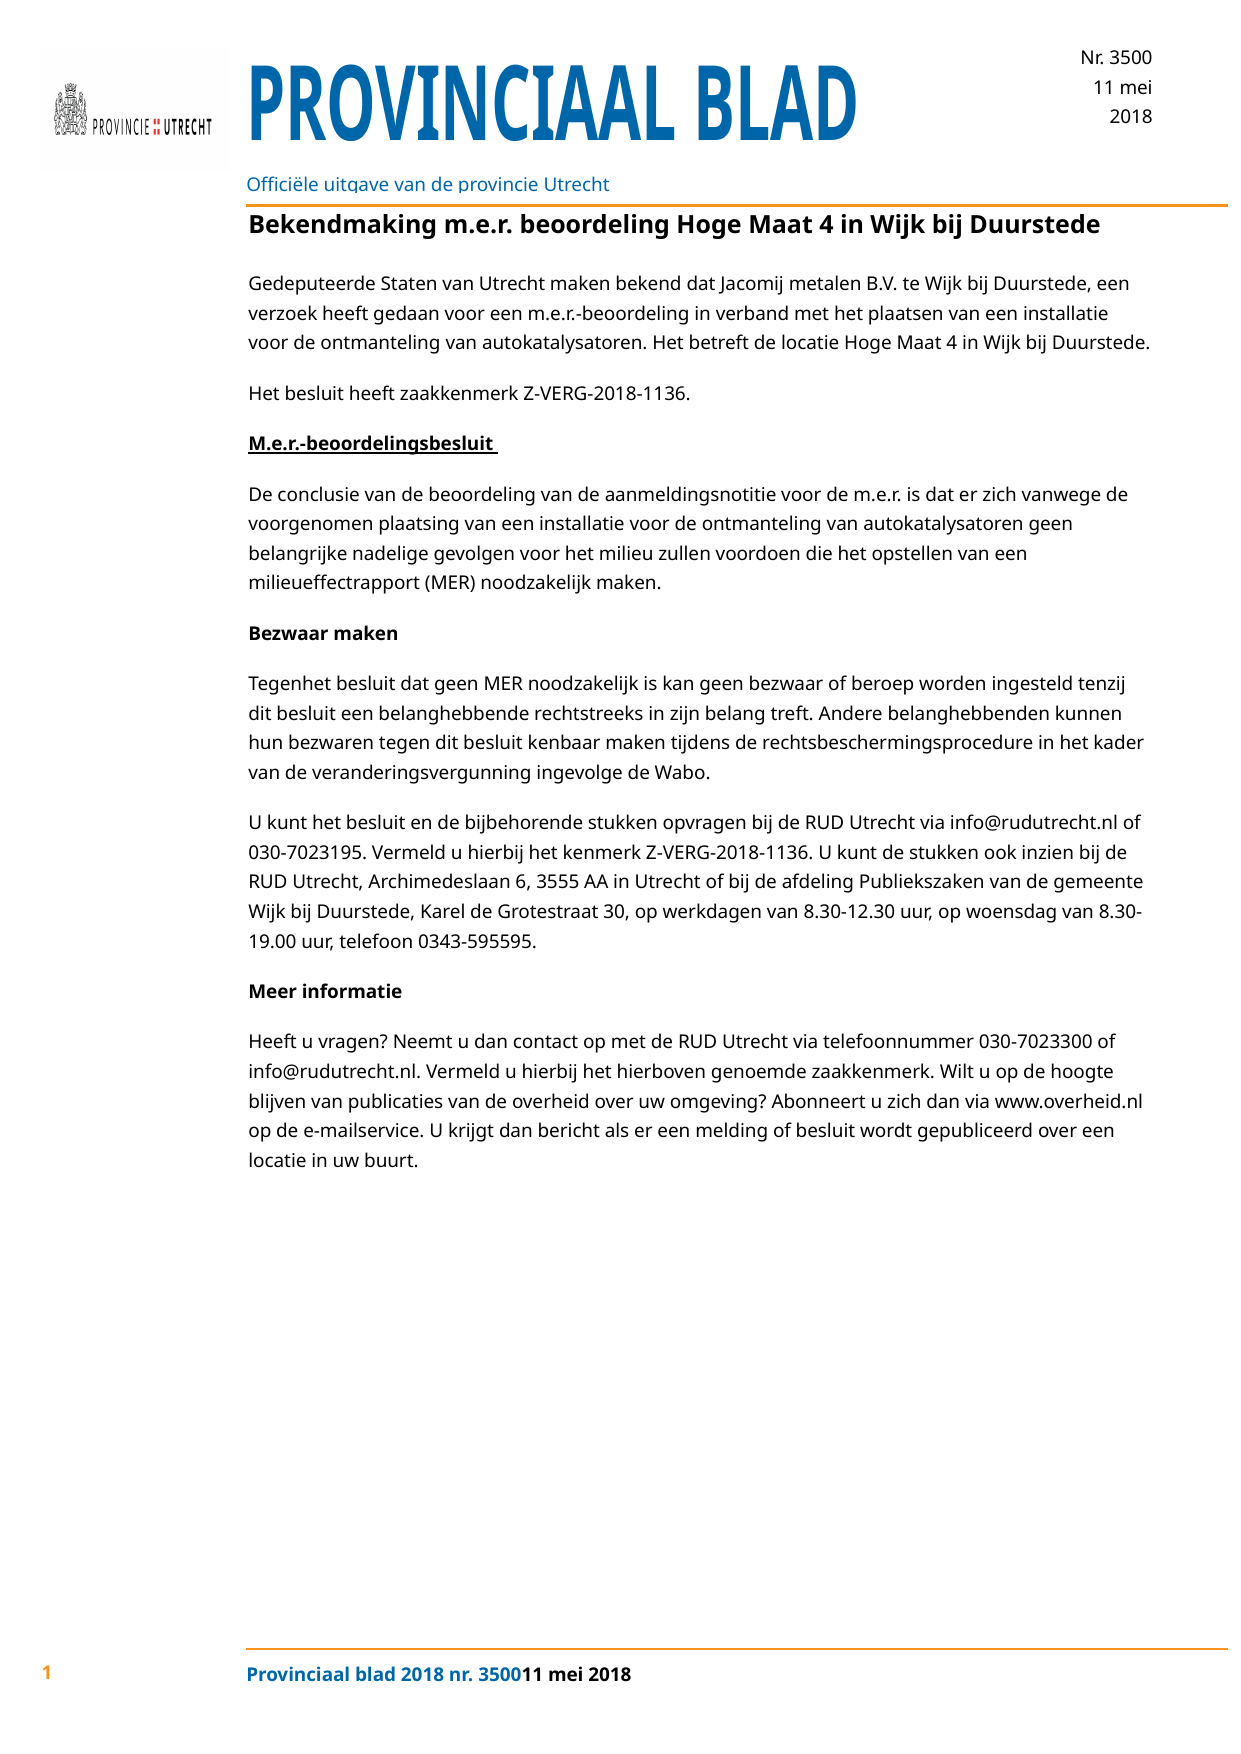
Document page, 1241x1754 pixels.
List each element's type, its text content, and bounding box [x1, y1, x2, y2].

text Tegenhet besluit dat geen MER noodzakelijk is kan geen bezwaar of beroep worden ingesteld tenzij dit besluit een belanghebbende rechtstreeks in zijn belang treft. Andere belanghebbenden kunnen hun bezwaren tegen dit besluit kenbaar maken tijdens de rechtsbeschermingsprocedure in het kader van de veranderingsvergunning ingevolge de Wabo. [248, 670, 1152, 785]
text Bekendmaking m.e.r. beoordeling Hoge Maat 4 in Wijk bij Duurstede [248, 207, 1152, 241]
text Heeft u vragen? Neemt u dan contact op met de RUD Utrecht via telefoonnummer 030-7023300 of info@rudutrecht.nl. Vermeld u hierbij het hierboven genoemde zaakkenmerk. Wilt u op de hoogte blijven van publicaties van de overheid over uw omgeving? Abonneert u zich dan via www.overheid.nl op de e-mailservice. U krijgt dan bericht als er een melding of besluit wordt gepubliceerd over een locatie in uw buurt. [248, 1029, 1152, 1173]
text Bezwaar maken [248, 620, 1152, 646]
text M.e.r.-beoordelingsbesluit [248, 430, 1152, 456]
text Gedeputeerde Staten van Utrecht maken bekend dat Jacomij metalen B.V. te Wijk bij Duurstede, een verzoek heeft gedaan voor een m.e.r.-beoordeling in verband met het plaatsen van een installatie voor de ontmanteling van autokatalysatoren. Het betreft de locatie Hoge Maat 4 in Wijk bij Duurstede. [248, 270, 1152, 355]
text De conclusie van de beoordeling van de aanmeldingsnotitie voor de m.e.r. is dat er zich vanwege de voorgenomen plaatsing van een installatie voor de ontmanteling van autokatalysatoren geen belangrijke nadelige gevolgen voor het milieu zullen voordoen die het opstellen van een milieueffectrapport (MER) noodzakelijk maken. [248, 481, 1152, 595]
text Het besluit heeft zaakkenmerk Z-VERG-2018-1136. [248, 380, 1152, 406]
picture [41, 47, 231, 172]
text U kunt het besluit en de bijbehorende stukken opvragen bij de RUD Utrecht via info@rudutrecht.nl of 030-7023195. Vermeld u hierbij het kenmerk Z-VERG-2018-1136. U kunt de stukken ook inzien bij de RUD Utrecht, Archimedeslaan 6, 3555 AA in Utrecht of bij de afdeling Publiekszaken van de gemeente Wijk bij Duurstede, Karel de Grotestraat 30, op werkdagen van 8.30-12.30 uur, op woensdag van 8.30-19.00 uur, telefoon 0343-595595. [248, 809, 1152, 953]
text Meer informatie [248, 978, 1152, 1004]
